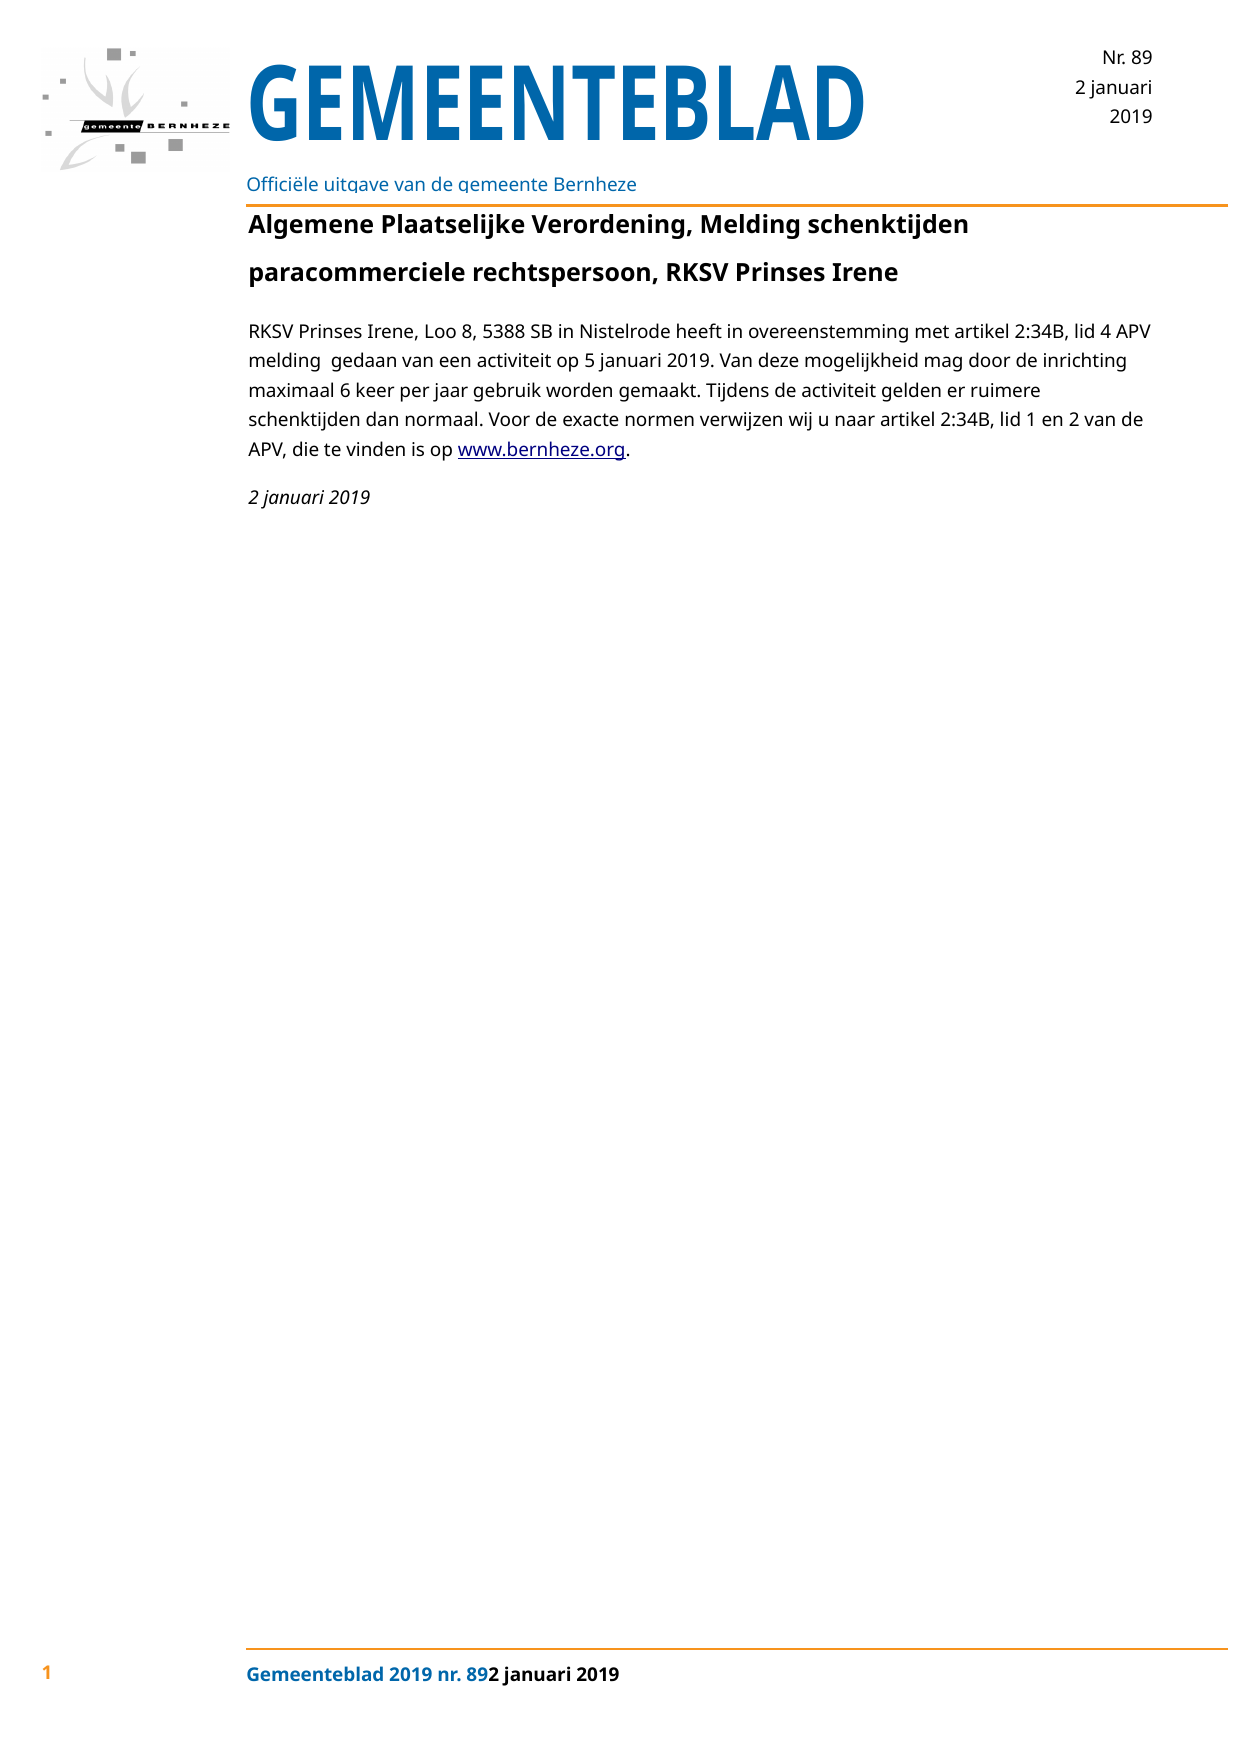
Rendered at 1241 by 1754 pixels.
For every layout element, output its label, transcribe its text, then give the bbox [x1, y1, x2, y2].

text Algemene Plaatselijke Verordening, Melding schenktijden paracommerciele rechtspersoon, RKSV Prinses Irene [248, 207, 1152, 288]
text 2 januari 2019 [248, 484, 1152, 510]
picture [41, 47, 231, 172]
text RKSV Prinses Irene, Loo 8, 5388 SB in Nistelrode heeft in overeenstemming met artikel 2:34B, lid 4 APV melding gedaan van een activiteit op 5 januari 2019. Van deze mogelijkheid mag door de inrichting maximaal 6 keer per jaar gebruik worden gemaakt. Tijdens de activiteit gelden er ruimere schenktijden dan normaal. Voor de exacte normen verwijzen wij u naar artikel 2:34B, lid 1 en 2 van de APV, die te vinden is op www.bernheze.org. [248, 318, 1152, 462]
